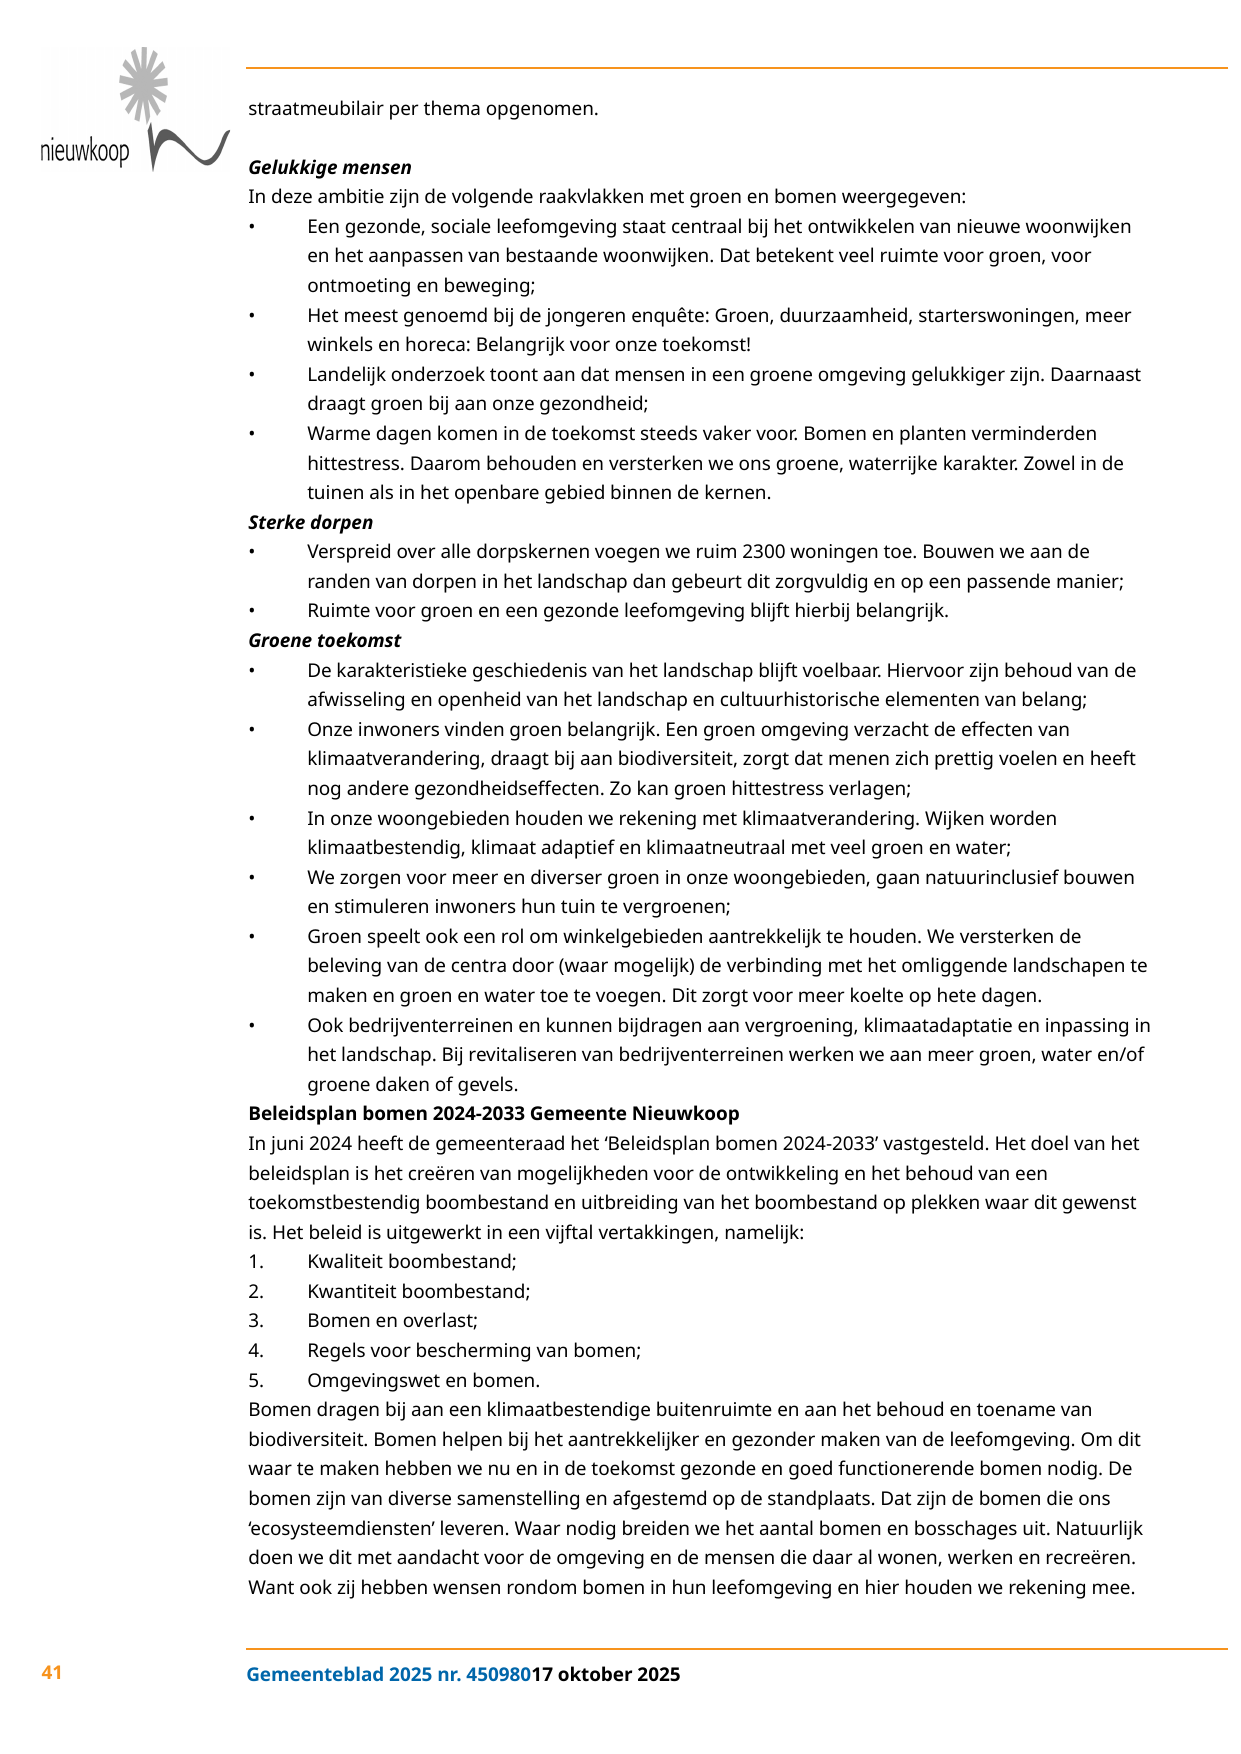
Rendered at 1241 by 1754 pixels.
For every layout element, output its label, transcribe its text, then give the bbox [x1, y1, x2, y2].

list Ruimte voor groen en een gezonde leefomgeving blijft hierbij belangrijk. [248, 598, 1152, 623]
list Kwantiteit boombestand; [248, 1278, 1152, 1304]
text Gelukkige mensen [248, 154, 1152, 180]
text In juni 2024 heeft de gemeenteraad het ‘Beleidsplan bomen 2024-2033’ vastgesteld. Het doel van het beleidsplan is het creëren van mogelijkheden voor de ontwikkeling en het behoud van een toekomstbestendig boombestand en uitbreiding van het boombestand op plekken waar dit gewenst is. Het beleid is uitgewerkt in een vijftal vertakkingen, namelijk: [248, 1130, 1152, 1245]
list Het meest genoemd bij de jongeren enquête: Groen, duurzaamheid, starterswoningen, meer winkels en horeca: Belangrijk voor onze toekomst! [248, 302, 1152, 357]
text Sterke dorpen [248, 509, 1152, 535]
list Landelijk onderzoek toont aan dat mensen in een groene omgeving gelukkiger zijn. Daarnaast draagt groen bij aan onze gezondheid; [248, 361, 1152, 416]
text In deze ambitie zijn de volgende raakvlakken met groen en bomen weergegeven: [248, 183, 1152, 209]
list Groen speelt ook een rol om winkelgebieden aantrekkelijk te houden. We versterken de beleving van de centra door (waar mogelijk) de verbinding met het omliggende landschapen te maken en groen en water toe te voegen. Dit zorgt voor meer koelte op hete dagen. [248, 923, 1152, 1008]
list We zorgen voor meer en diverser groen in onze woongebieden, gaan natuurinclusief bouwen en stimuleren inwoners hun tuin te vergroenen; [248, 864, 1152, 919]
text Bomen dragen bij aan een klimaatbestendige buitenruimte en aan het behoud en toename van biodiversiteit. Bomen helpen bij het aantrekkelijker en gezonder maken van de leefomgeving. Om dit waar te maken hebben we nu en in de toekomst gezonde en goed functionerende bomen nodig. De bomen zijn van diverse samenstelling en afgestemd op de standplaats. Dat zijn de bomen die ons ‘ecosysteemdiensten’ leveren. Waar nodig breiden we het aantal bomen en bosschages uit. Natuurlijk doen we dit met aandacht voor de omgeving en de mensen die daar al wonen, werken en recreëren. Want ook zij hebben wensen rondom bomen in hun leefomgeving en hier houden we rekening mee. [248, 1396, 1152, 1600]
list Verspreid over alle dorpskernen voegen we ruim 2300 woningen toe. Bouwen we aan de randen van dorpen in het landschap dan gebeurt dit zorgvuldig en op een passende manier; [248, 538, 1152, 594]
list Regels voor bescherming van bomen; [248, 1337, 1152, 1363]
list Ook bedrijventerreinen en kunnen bijdragen aan vergroening, klimaatadaptatie en inpassing in het landschap. Bij revitaliseren van bedrijventerreinen werken we aan meer groen, water en/of groene daken of gevels. [248, 1012, 1152, 1097]
list Kwaliteit boombestand; [248, 1248, 1152, 1274]
list In onze woongebieden houden we rekening met klimaatverandering. Wijken worden klimaatbestendig, klimaat adaptief en klimaatneutraal met veel groen en water; [248, 805, 1152, 860]
list Bomen en overlast; [248, 1308, 1152, 1333]
text straatmeubilair per thema opgenomen. [248, 95, 1152, 121]
text Groene toekomst [248, 627, 1152, 653]
list Omgevingswet en bomen. [248, 1367, 1152, 1393]
text Beleidsplan bomen 2024-2033 Gemeente Nieuwkoop [248, 1101, 1152, 1126]
list Een gezonde, sociale leefomgeving staat centraal bij het ontwikkelen van nieuwe woonwijken en het aanpassen van bestaande woonwijken. Dat betekent veel ruimte voor groen, voor ontmoeting en beweging; [248, 213, 1152, 298]
list Warme dagen komen in de toekomst steeds vaker voor. Bomen en planten verminderden hittestress. Daarom behouden en versterken we ons groene, waterrijke karakter. Zowel in de tuinen als in het openbare gebied binnen de kernen. [248, 420, 1152, 505]
picture [41, 47, 231, 172]
list Onze inwoners vinden groen belangrijk. Een groen omgeving verzacht de effecten van klimaatverandering, draagt bij aan biodiversiteit, zorgt dat menen zich prettig voelen en heeft nog andere gezondheidseffecten. Zo kan groen hittestress verlagen; [248, 716, 1152, 801]
list De karakteristieke geschiedenis van het landschap blijft voelbaar. Hiervoor zijn behoud van de afwisseling en openheid van het landschap en cultuurhistorische elementen van belang; [248, 657, 1152, 712]
